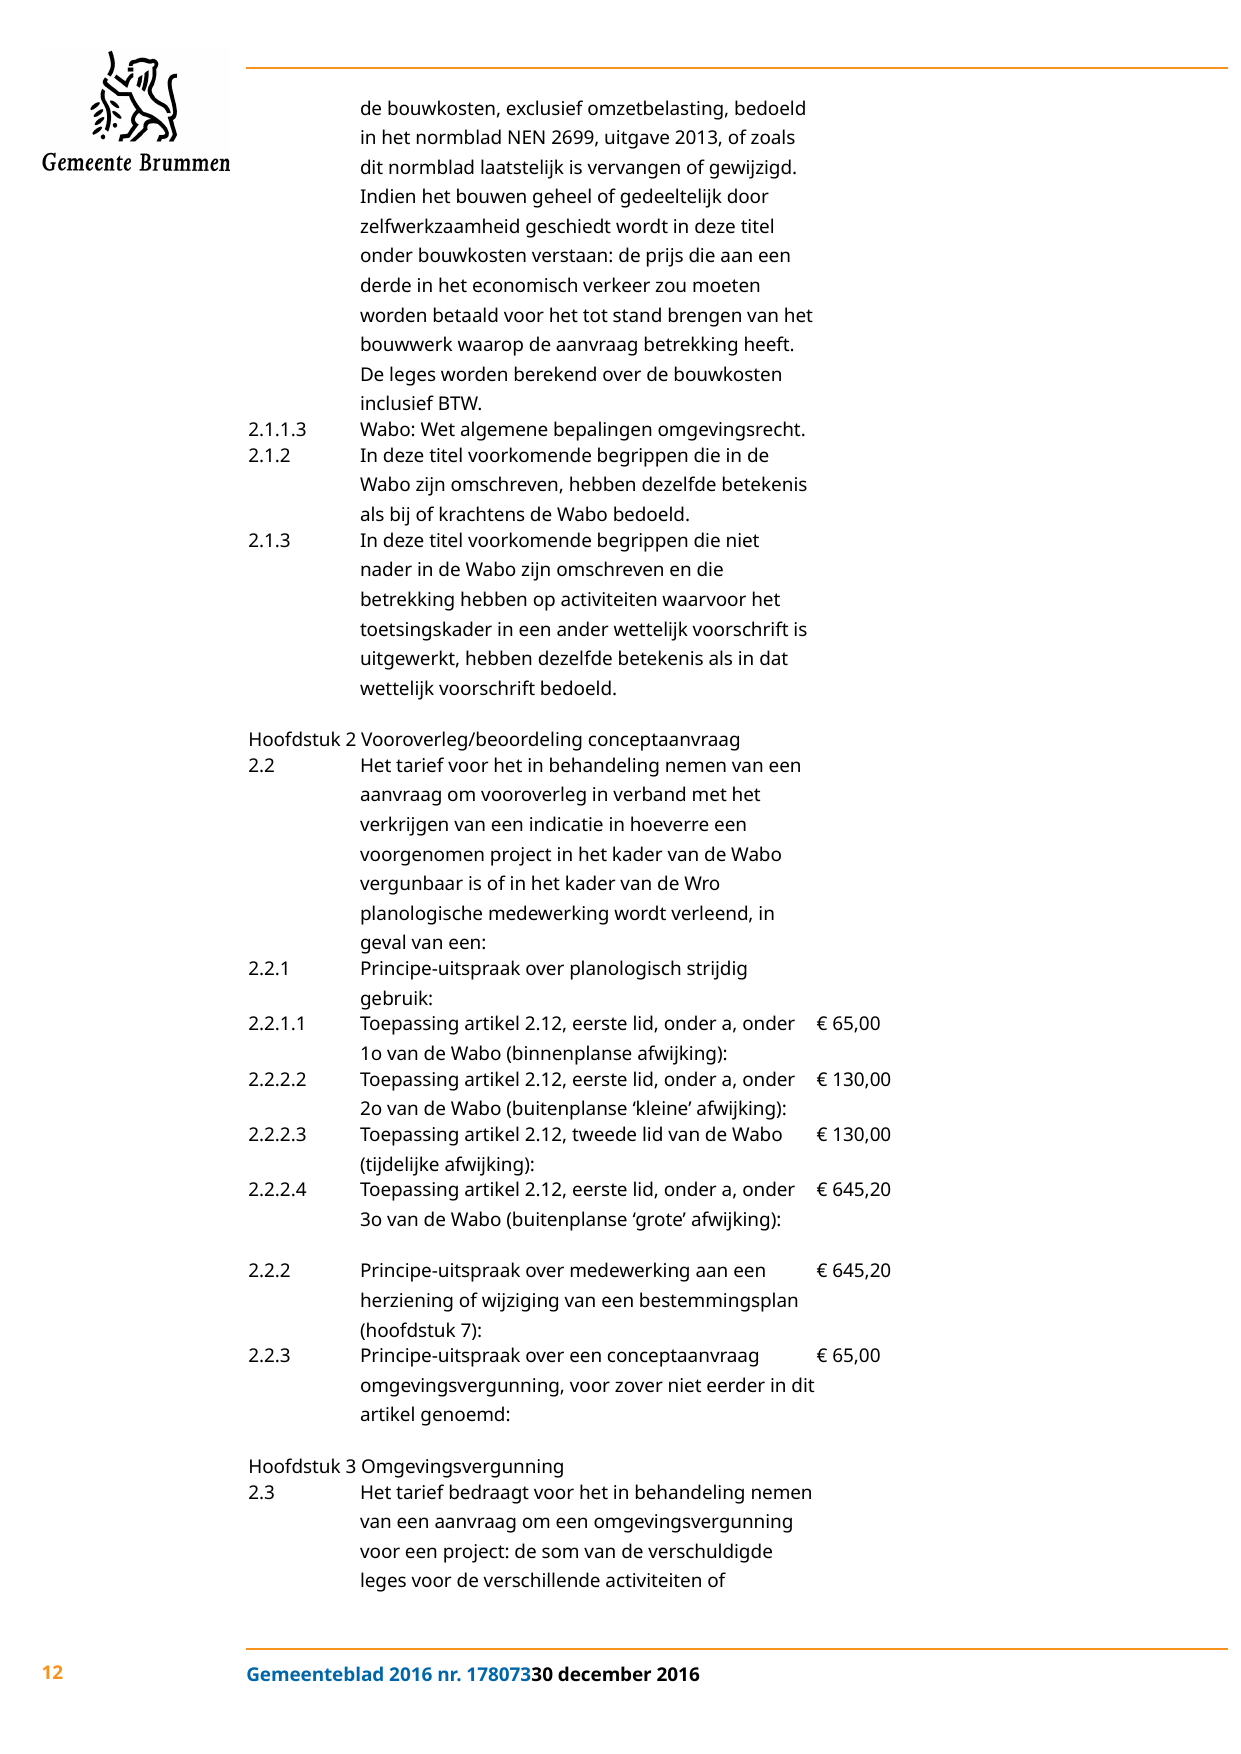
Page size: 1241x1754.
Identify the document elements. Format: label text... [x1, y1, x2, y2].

table_cell Hoofdstuk 3 Omgevingsvergunning [248, 1453, 1040, 1479]
table_cell Het tarief bedraagt voor het in behandeling nemen van een aanvraag om een omgevingsvergunning voor een project: de som van de verschuldigde leges voor de verschillende activiteiten of [360, 1479, 816, 1593]
table_cell 2.2.1 [248, 955, 360, 1011]
table_cell Principe-uitspraak over medewerking aan een herziening of wijziging van een bestemmingsplan (hoofdstuk 7): [360, 1258, 816, 1342]
table_cell 2.1.3 [248, 527, 360, 701]
table_cell [248, 1428, 360, 1453]
table_cell [816, 1428, 1040, 1453]
table_cell Hoofdstuk 2 Vooroverleg/beoordeling conceptaanvraag [248, 726, 1040, 752]
table_cell Principe-uitspraak over planologisch strijdig gebruik: [360, 955, 816, 1011]
table_cell In deze titel voorkomende begrippen die in de Wabo zijn omschreven, hebben dezelfde betekenis als bij of krachtens de Wabo bedoeld. [360, 442, 816, 527]
table_cell € 130,00 [816, 1121, 1040, 1177]
table_cell [816, 416, 1040, 442]
table_cell [248, 1232, 360, 1258]
table_cell [816, 442, 1040, 527]
table_cell 2.2.1.1 [248, 1011, 360, 1066]
table_cell Toepassing artikel 2.12, tweede lid van de Wabo (tijdelijke afwijking): [360, 1121, 816, 1177]
table_cell € 65,00 [816, 1343, 1040, 1427]
table_cell [360, 1232, 816, 1258]
table_cell de bouwkosten, exclusief omzetbelasting, bedoeld in het normblad NEN 2699, uitgave 2013, of zoals dit normblad laatstelijk is vervangen of gewijzigd. Indien het bouwen geheel of gedeeltelijk door zelfwerkzaamheid geschiedt wordt in deze titel onder bouwkosten verstaan: de prijs die aan een derde in het economisch verkeer zou moeten worden betaald voor het tot stand brengen van het bouwwerk waarop de aanvraag betrekking heeft. De leges worden berekend over de bouwkosten inclusief BTW. [360, 95, 816, 416]
table_cell Toepassing artikel 2.12, eerste lid, onder a, onder 3o van de Wabo (buitenplanse ‘grote’ afwijking): [360, 1177, 816, 1232]
table_cell [248, 95, 360, 416]
table_cell € 130,00 [816, 1066, 1040, 1121]
table_cell [816, 95, 1040, 416]
table_cell [816, 1479, 1040, 1593]
table_cell € 645,20 [816, 1177, 1040, 1232]
table_cell 2.1.1.3 [248, 416, 360, 442]
table_cell Toepassing artikel 2.12, eerste lid, onder a, onder 2o van de Wabo (buitenplanse ‘kleine’ afwijking): [360, 1066, 816, 1121]
table_cell [816, 1232, 1040, 1258]
table_cell Wabo: Wet algemene bepalingen omgevingsrecht. [360, 416, 816, 442]
table_cell 2.2.2 [248, 1258, 360, 1342]
table_cell Toepassing artikel 2.12, eerste lid, onder a, onder 1o van de Wabo (binnenplanse afwijking): [360, 1011, 816, 1066]
table_cell In deze titel voorkomende begrippen die niet nader in de Wabo zijn omschreven en die betrekking hebben op activiteiten waarvoor het toetsingskader in een ander wettelijk voorschrift is uitgewerkt, hebben dezelfde betekenis als in dat wettelijk voorschrift bedoeld. [360, 527, 816, 701]
table_cell Het tarief voor het in behandeling nemen van een aanvraag om vooroverleg in verband met het verkrijgen van een indicatie in hoeverre een voorgenomen project in het kader van de Wabo vergunbaar is of in het kader van de Wro planologische medewerking wordt verleend, in geval van een: [360, 752, 816, 955]
picture [41, 47, 231, 172]
table_cell € 645,20 [816, 1258, 1040, 1342]
table_cell 2.1.2 [248, 442, 360, 527]
table_cell Principe-uitspraak over een conceptaanvraag omgevingsvergunning, voor zover niet eerder in dit artikel genoemd: [360, 1343, 816, 1427]
table_cell [816, 752, 1040, 955]
table_cell 2.2.3 [248, 1343, 360, 1427]
table_cell 2.2.2.4 [248, 1177, 360, 1232]
table_cell [816, 955, 1040, 1011]
table_cell [816, 527, 1040, 701]
table_cell 2.3 [248, 1479, 360, 1593]
table_cell 2.2.2.2 [248, 1066, 360, 1121]
table_cell € 65,00 [816, 1011, 1040, 1066]
table_cell 2.2.2.3 [248, 1121, 360, 1177]
table_cell [816, 701, 1040, 726]
table_cell [248, 701, 360, 726]
table_cell [360, 701, 816, 726]
table_cell 2.2 [248, 752, 360, 955]
table_cell [360, 1428, 816, 1453]
